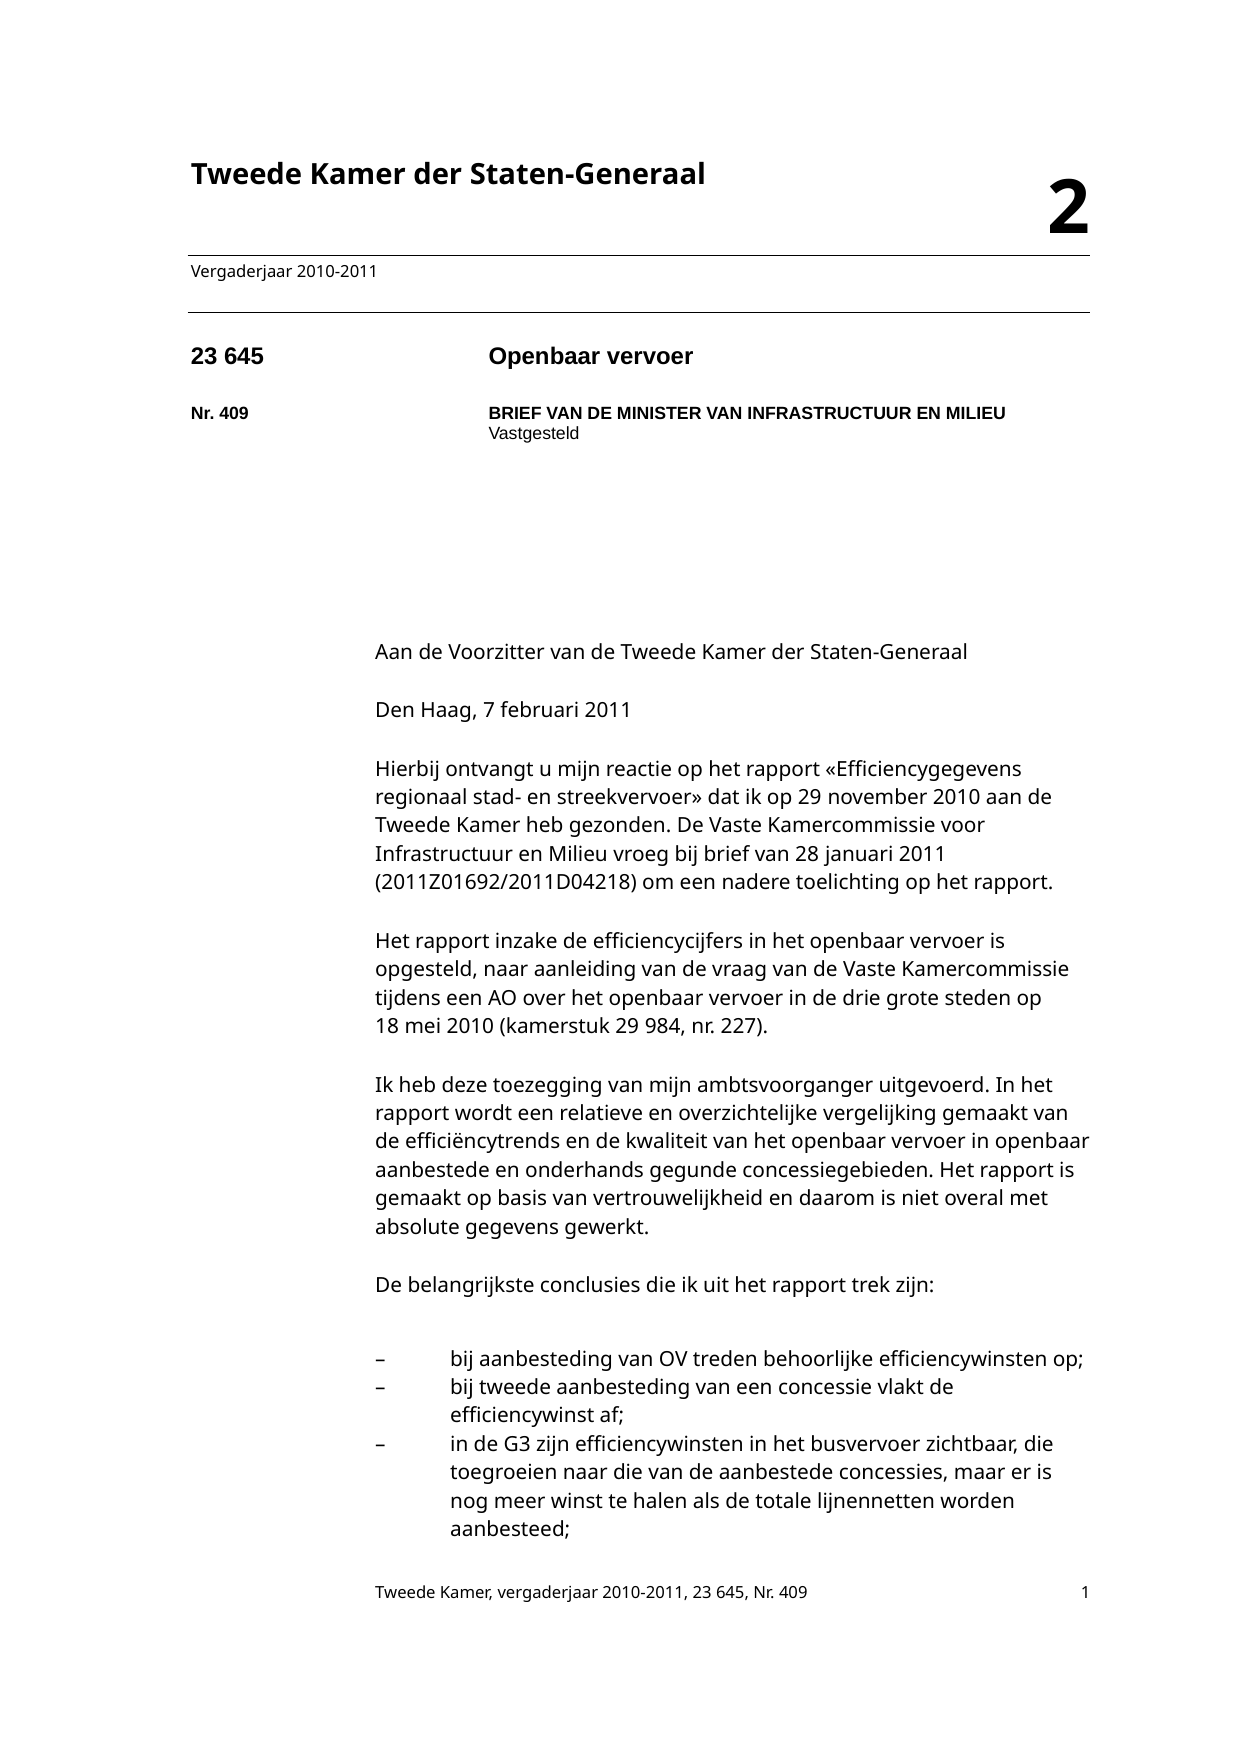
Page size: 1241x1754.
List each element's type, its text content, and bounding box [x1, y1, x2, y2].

table_cell [188, 313, 485, 339]
table_header 2 [910, 150, 1090, 255]
table_cell 23 645 [188, 339, 485, 399]
table_header Tweede Kamer der Staten-Generaal [188, 150, 909, 255]
list in de G3 zijn efficiencywinsten in het busvervoer zichtbaar, die toegroeien naar die van de aanbestede concessies, maar er is nog meer winst te halen als de totale lijnennetten worden aanbesteed; [375, 1429, 1090, 1543]
list bij tweede aanbesteding van een concessie vlakt de efficiencywinst af; [375, 1372, 1090, 1429]
text Hierbij ontvangt u mijn reactie op het rapport «Efficiencygegevens regionaal stad- en streekvervoer» dat ik op 29 november 2010 aan de Tweede Kamer heb gezonden. De Vaste Kamercommissie voor Infrastructuur en Milieu vroeg bij brief van 28 januari 2011 (2011Z01692/2011D04218) om een nadere toelichting op het rapport. [375, 754, 1090, 896]
text Den Haag, 7 februari 2011 [375, 695, 1090, 724]
text Aan de Voorzitter van de Tweede Kamer der Staten-Generaal [375, 637, 1090, 665]
text Het rapport inzake de efficiencycijfers in het openbaar vervoer is opgesteld, naar aanleiding van de vraag van de Vaste Kamercommissie tijdens een AO over het openbaar vervoer in de drie grote steden op 18 mei 2010 (kamerstuk 29 984, nr. 227). [375, 926, 1090, 1040]
text Ik heb deze toezegging van mijn ambtsvoorganger uitgevoerd. In het rapport wordt een relatieve en overzichtelijke vergelijking gemaakt van de efficiëncytrends en de kwaliteit van het openbaar vervoer in openbaar aanbestede en onderhands gegunde concessiegebieden. Het rapport is gemaakt op basis van vertrouwelijkheid en daarom is niet overal met absolute gegevens gewerkt. [375, 1070, 1090, 1240]
table_cell [485, 256, 1090, 312]
text De belangrijkste conclusies die ik uit het rapport trek zijn: [375, 1270, 1090, 1299]
table_cell Openbaar vervoer [485, 339, 1090, 399]
table_cell Vergaderjaar 2010-2011 [188, 256, 485, 312]
table_cell [485, 313, 1090, 339]
table_cell BRIEF VAN DE MINISTER VAN INFRASTRUCTUUR EN MILIEU Vastgesteld [485, 399, 1090, 518]
table_cell Nr. 409 [188, 399, 485, 518]
list bij aanbesteding van OV treden behoorlijke efficiencywinsten op; [375, 1344, 1090, 1372]
